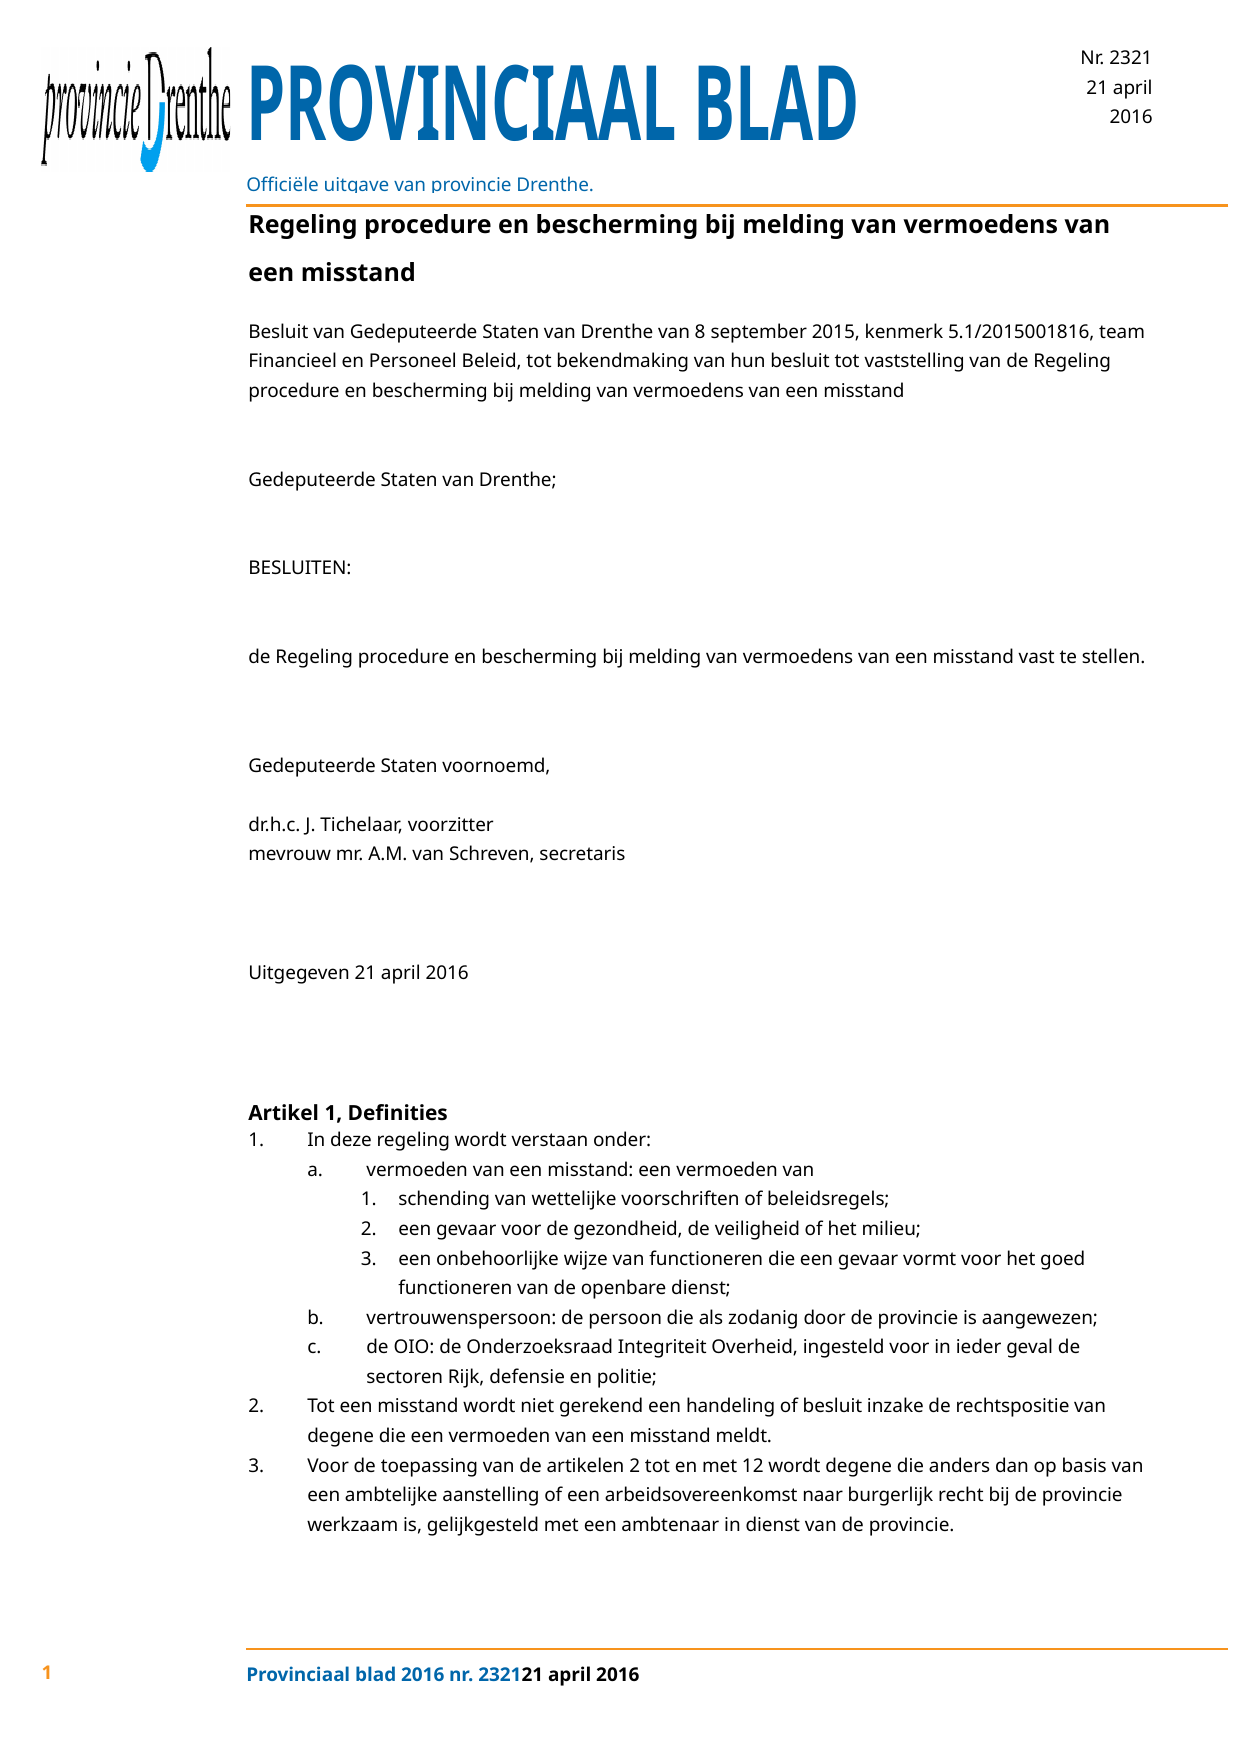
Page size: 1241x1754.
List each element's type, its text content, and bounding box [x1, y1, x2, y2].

list vertrouwenspersoon: de persoon die als zodanig door de provincie is aangewezen; [307, 1304, 1152, 1330]
text BESLUITEN: [248, 554, 1152, 580]
list Voor de toepassing van de artikelen 2 tot en met 12 wordt degene die anders dan op basis van een ambtelijke aanstelling of een arbeidsovereenkomst naar burgerlijk recht bij de provincie werkzaam is, gelijkgesteld met een ambtenaar in dienst van de provincie. [248, 1452, 1152, 1537]
list schending van wettelijke voorschriften of beleidsregels; [361, 1186, 1152, 1211]
text Artikel 1, Definities [248, 1098, 1152, 1126]
text Besluit van Gedeputeerde Staten van Drenthe van 8 september 2015, kenmerk 5.1/2015001816, team Financieel en Personeel Beleid, tot bekendmaking van hun besluit tot vaststelling van de Regeling procedure en bescherming bij melding van vermoedens van een misstand [248, 318, 1152, 403]
list vermoeden van een misstand: een vermoeden van [307, 1156, 1152, 1182]
text mevrouw mr. A.M. van Schreven, secretaris [248, 841, 1152, 866]
text Regeling procedure en bescherming bij melding van vermoedens van een misstand [248, 207, 1152, 288]
text de Regeling procedure en bescherming bij melding van vermoedens van een misstand vast te stellen. [248, 643, 1152, 669]
picture [41, 47, 231, 172]
list de OIO: de Onderzoeksraad Integriteit Overheid, ingesteld voor in ieder geval de sectoren Rijk, defensie en politie; [307, 1333, 1152, 1389]
list In deze regeling wordt verstaan onder: [248, 1126, 1152, 1152]
text dr.h.c. J. Tichelaar, voorzitter [248, 811, 1152, 837]
list een onbehoorlijke wijze van functioneren die een gevaar vormt voor het goed functioneren van de openbare dienst; [361, 1245, 1152, 1300]
list Tot een misstand wordt niet gerekend een handeling of besluit inzake de rechtspositie van degene die een vermoeden van een misstand meldt. [248, 1393, 1152, 1448]
text Uitgegeven 21 april 2016 [248, 959, 1152, 984]
text Gedeputeerde Staten van Drenthe; [248, 466, 1152, 492]
list een gevaar voor de gezondheid, de veiligheid of het milieu; [361, 1215, 1152, 1241]
text Gedeputeerde Staten voornoemd, [248, 752, 1152, 777]
